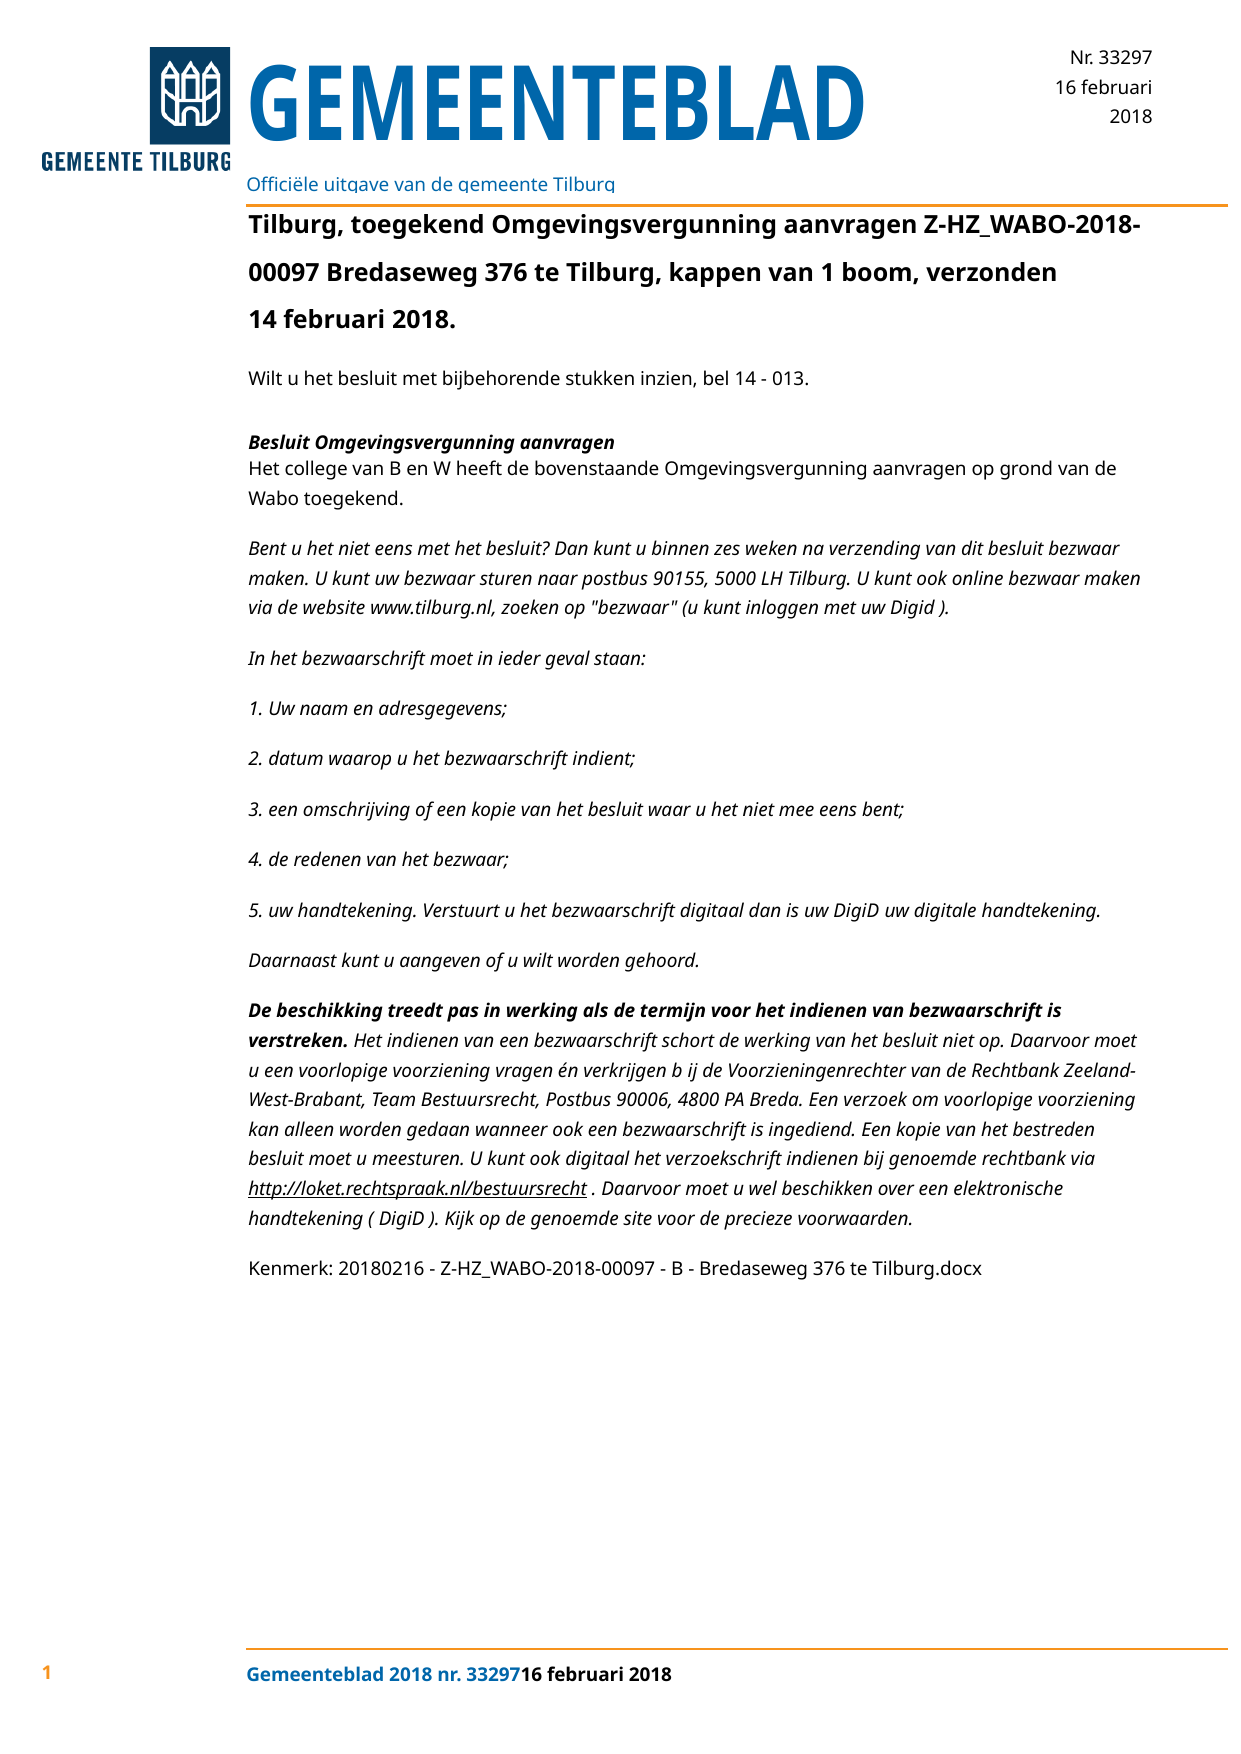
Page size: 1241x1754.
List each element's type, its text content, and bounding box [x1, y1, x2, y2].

text 3. een omschrijving of een kopie van het besluit waar u het niet mee eens bent; [248, 796, 1152, 822]
text In het bezwaarschrift moet in ieder geval staan: [248, 645, 1152, 671]
text 2. datum waarop u het bezwaarschrift indient; [248, 746, 1152, 771]
text 4. de redenen van het bezwaar; [248, 846, 1152, 872]
text Bent u het niet eens met het besluit? Dan kunt u binnen zes weken na verzending van dit besluit bezwaar maken. U kunt uw bezwaar sturen naar postbus 90155, 5000 LH Tilburg. U kunt ook online bezwaar maken via de website www.tilburg.nl, zoeken op "bezwaar" (u kunt inloggen met uw Digid ). [248, 535, 1152, 620]
text Tilburg, toegekend Omgevingsvergunning aanvragen Z-HZ_WABO-2018-00097 Bredaseweg 376 te Tilburg, kappen van 1 boom, verzonden 14 februari 2018. [248, 207, 1152, 336]
picture [41, 47, 231, 172]
text 5. uw handtekening. Verstuurt u het bezwaarschrift digitaal dan is uw DigiD uw digitale handtekening. [248, 897, 1152, 923]
text Kenmerk: 20180216 - Z-HZ_WABO-2018-00097 - B - Bredaseweg 376 te Tilburg.docx [248, 1255, 1152, 1281]
text 1. Uw naam en adresgegevens; [248, 695, 1152, 721]
text De beschikking treedt pas in werking als de termijn voor het indienen van bezwaarschrift is verstreken. Het indienen van een bezwaarschrift schort de werking van het besluit niet op. Daarvoor moet u een voorlopige voorziening vragen én verkrijgen b ij de Voorzieningenrechter van de Rechtbank Zeeland-West-Brabant, Team Bestuursrecht, Postbus 90006, 4800 PA Breda. Een verzoek om voorlopige voorziening kan alleen worden gedaan wanneer ook een bezwaarschrift is ingediend. Een kopie van het bestreden besluit moet u meesturen. U kunt ook digitaal het verzoekschrift indienen bij genoemde rechtbank via http://loket.rechtspraak.nl/bestuursrecht . Daarvoor moet u wel beschikken over een elektronische handtekening ( DigiD ). Kijk op de genoemde site voor de precieze voorwaarden. [248, 998, 1152, 1231]
text Daarnaast kunt u aangeven of u wilt worden gehoord. [248, 947, 1152, 973]
text Besluit Omgevingsvergunning aanvragen [248, 429, 1152, 455]
text Wilt u het besluit met bijbehorende stukken inzien, bel 14 - 013. [248, 366, 1152, 391]
text Het college van B en W heeft de bovenstaande Omgevingsvergunning aanvragen op grond van de Wabo toegekend. [248, 455, 1152, 511]
